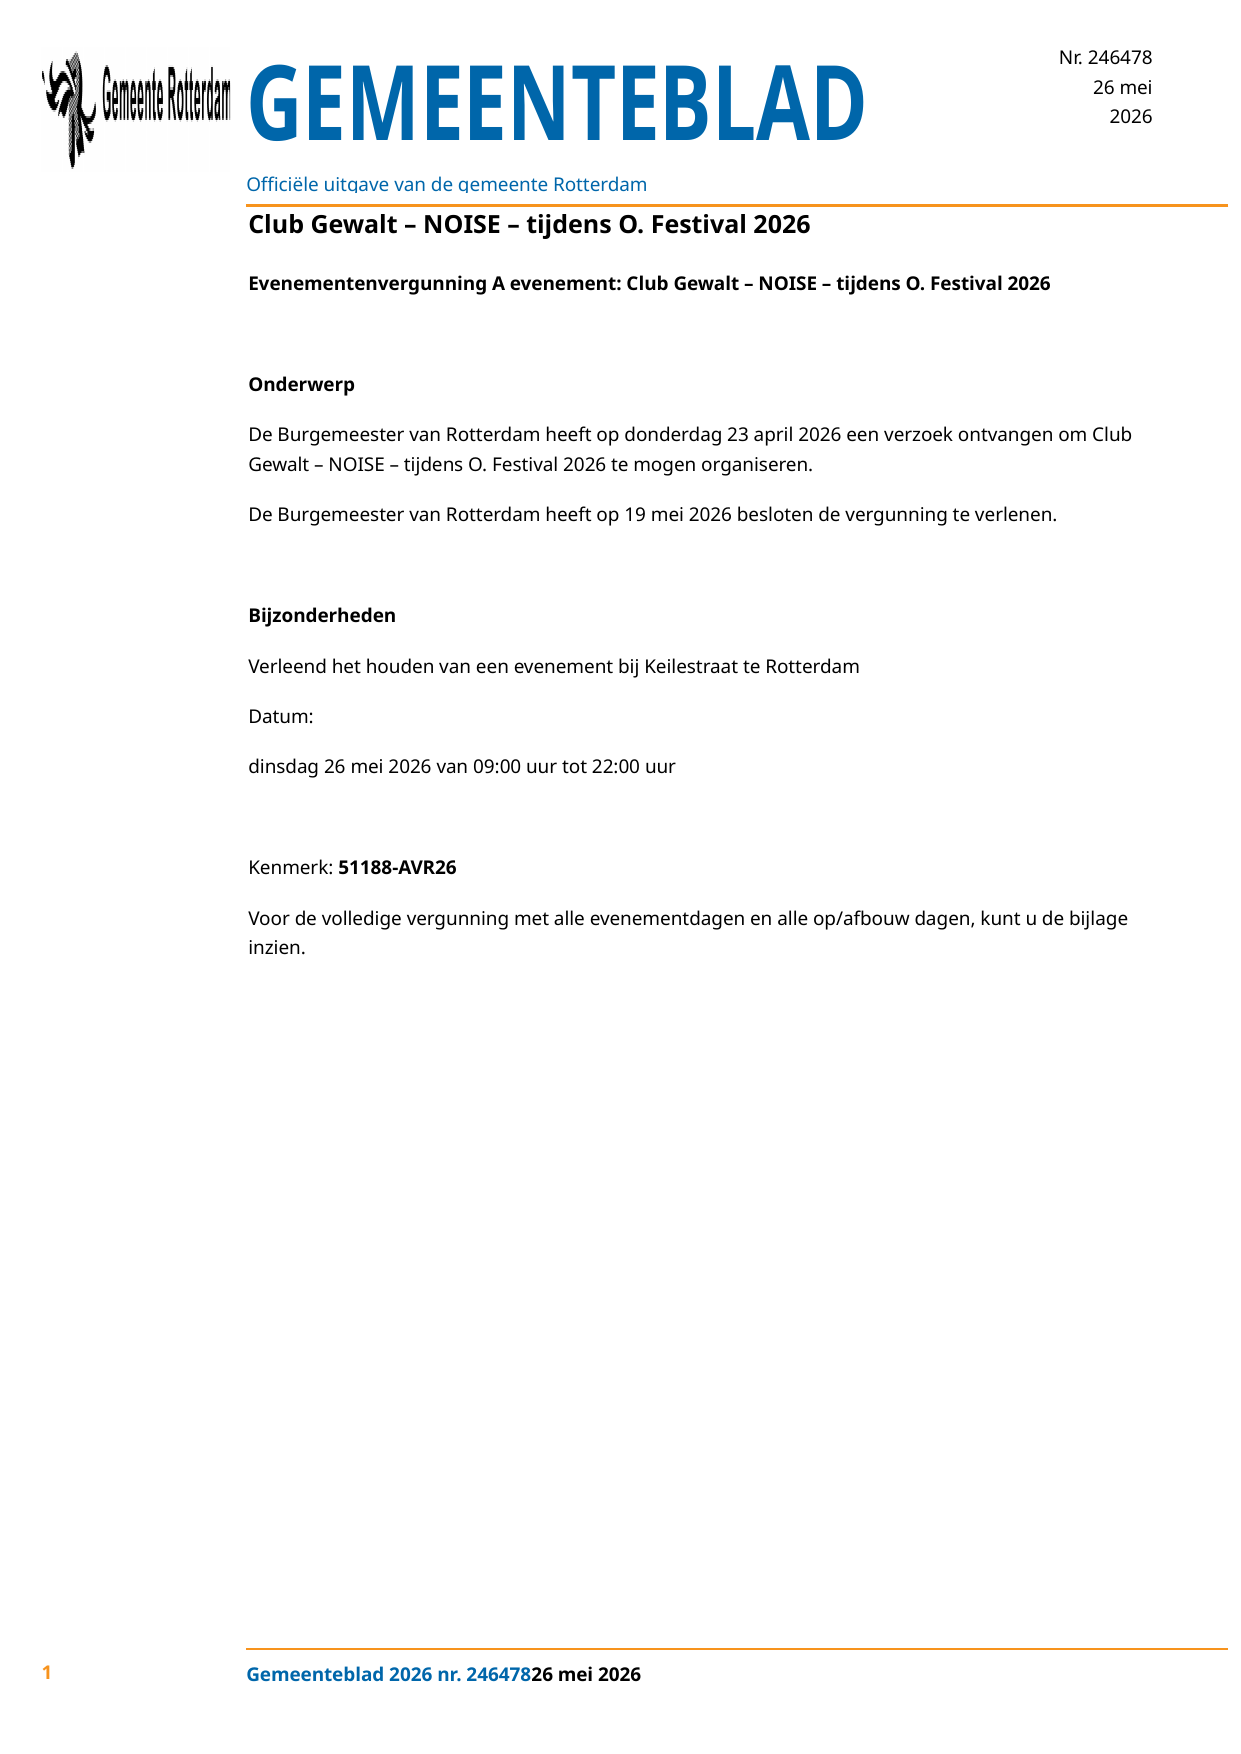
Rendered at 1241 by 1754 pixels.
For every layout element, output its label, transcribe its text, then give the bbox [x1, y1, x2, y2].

picture [41, 47, 231, 172]
text Onderwerp [248, 371, 1152, 397]
text Club Gewalt – NOISE – tijdens O. Festival 2026 [248, 207, 1152, 241]
text Bijzonderheden [248, 602, 1152, 628]
text Evenementenvergunning A evenement: Club Gewalt – NOISE – tijdens O. Festival 2026 [248, 270, 1152, 296]
text De Burgemeester van Rotterdam heeft op donderdag 23 april 2026 een verzoek ontvangen om Club Gewalt – NOISE – tijdens O. Festival 2026 te mogen organiseren. [248, 422, 1152, 477]
text dinsdag 26 mei 2026 van 09:00 uur tot 22:00 uur [248, 754, 1152, 779]
text Verleend het houden van een evenement bij Keilestraat te Rotterdam [248, 653, 1152, 678]
text Voor de volledige vergunning met alle evenementdagen en alle op/afbouw dagen, kunt u de bijlage inzien. [248, 905, 1152, 960]
text Datum: [248, 703, 1152, 729]
text Kenmerk: 51188-AVR26 [248, 854, 1152, 880]
text De Burgemeester van Rotterdam heeft op 19 mei 2026 besloten de vergunning te verlenen. [248, 502, 1152, 527]
